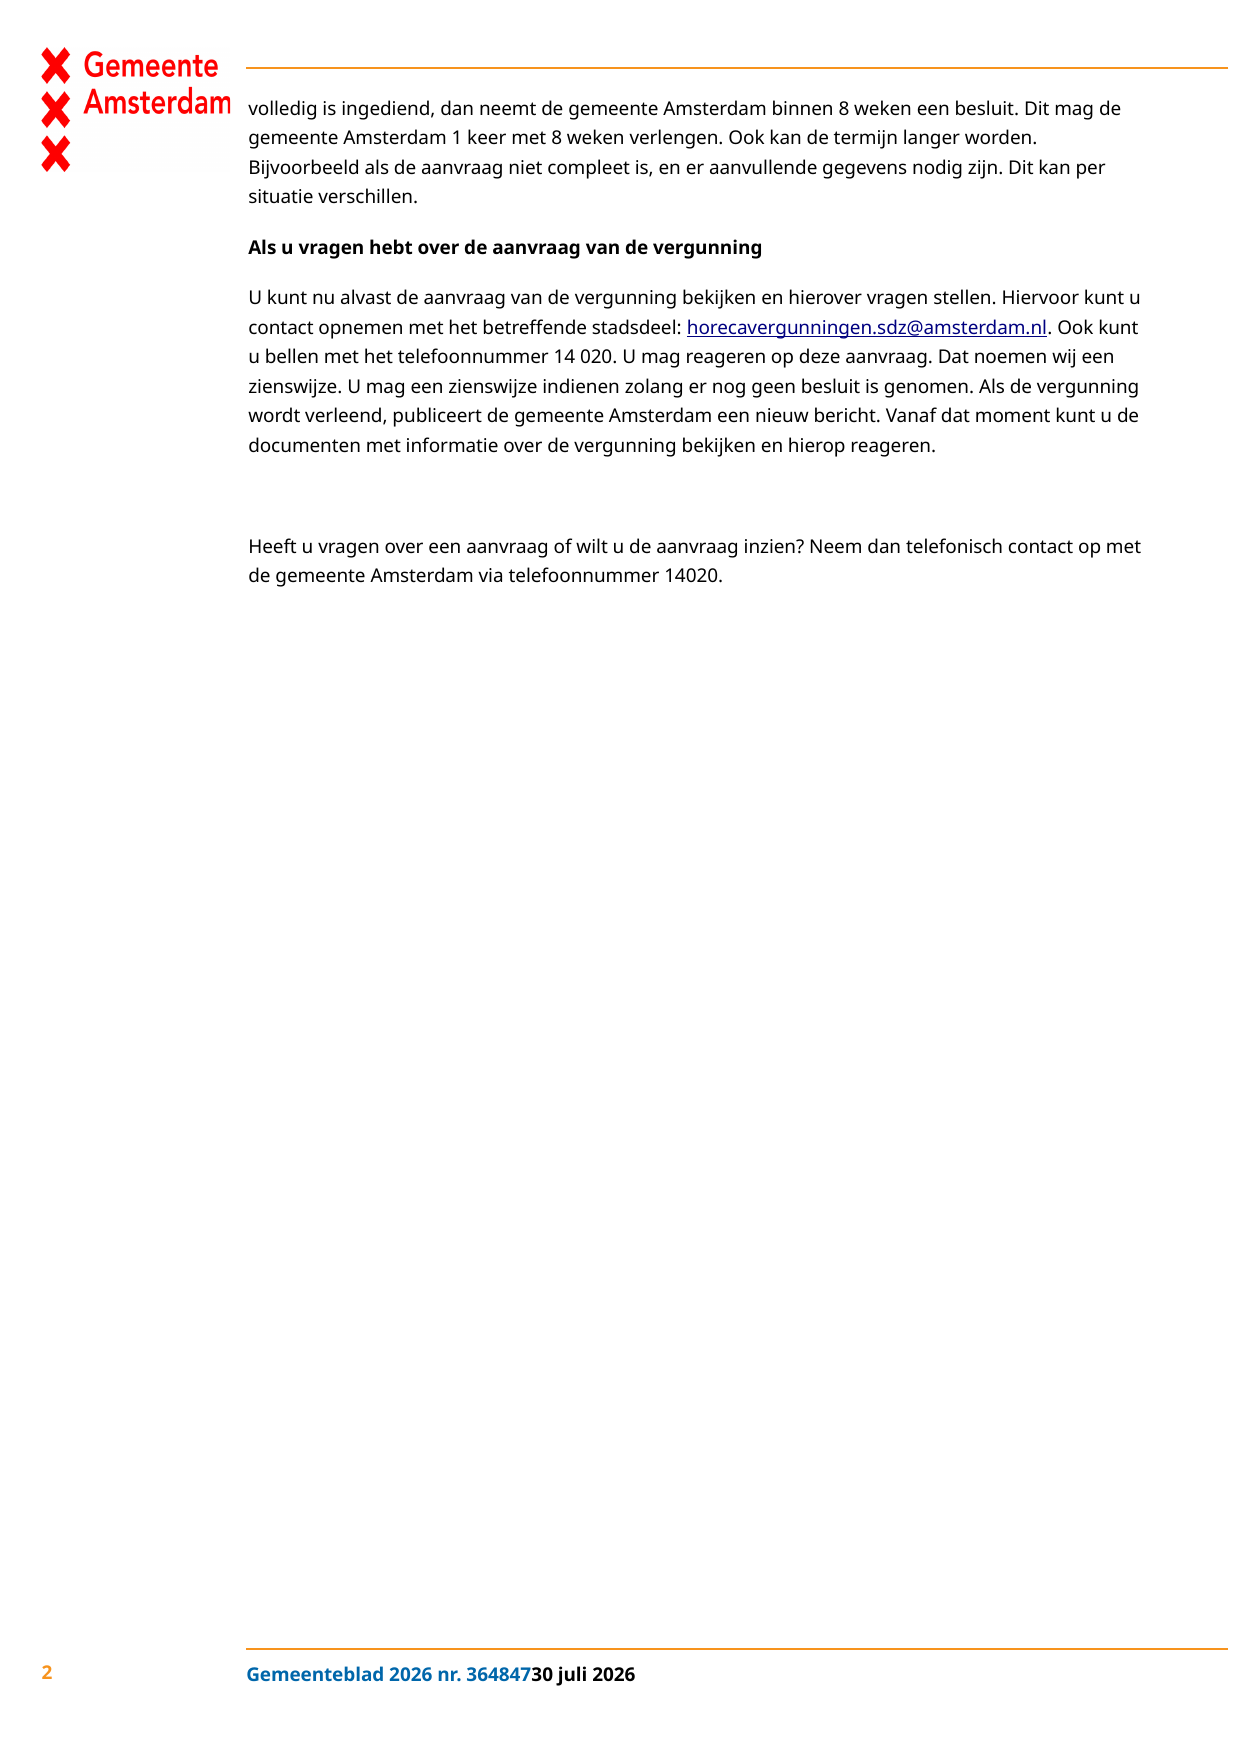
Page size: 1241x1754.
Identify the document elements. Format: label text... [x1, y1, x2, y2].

text Als u vragen hebt over de aanvraag van de vergunning [248, 234, 1152, 260]
picture [41, 47, 231, 172]
text Heeft u vragen over een aanvraag of wilt u de aanvraag inzien? Neem dan telefonisch contact op met de gemeente Amsterdam via telefoonnummer 14020. [248, 533, 1152, 588]
text U kunt nu alvast de aanvraag van de vergunning bekijken en hierover vragen stellen. Hiervoor kunt u contact opnemen met het betreffende stadsdeel: horecavergunningen.sdz@amsterdam.nl. Ook kunt u bellen met het telefoonnummer 14 020. U mag reageren op deze aanvraag. Dat noemen wij een zienswijze. U mag een zienswijze indienen zolang er nog geen besluit is genomen. Als de vergunning wordt verleend, publiceert de gemeente Amsterdam een nieuw bericht. Vanaf dat moment kunt u de documenten met informatie over de vergunning bekijken en hierop reageren. [248, 284, 1152, 458]
text volledig is ingediend, dan neemt de gemeente Amsterdam binnen 8 weken een besluit. Dit mag de gemeente Amsterdam 1 keer met 8 weken verlengen. Ook kan de termijn langer worden. Bijvoorbeeld als de aanvraag niet compleet is, en er aanvullende gegevens nodig zijn. Dit kan per situatie verschillen. [248, 95, 1152, 209]
